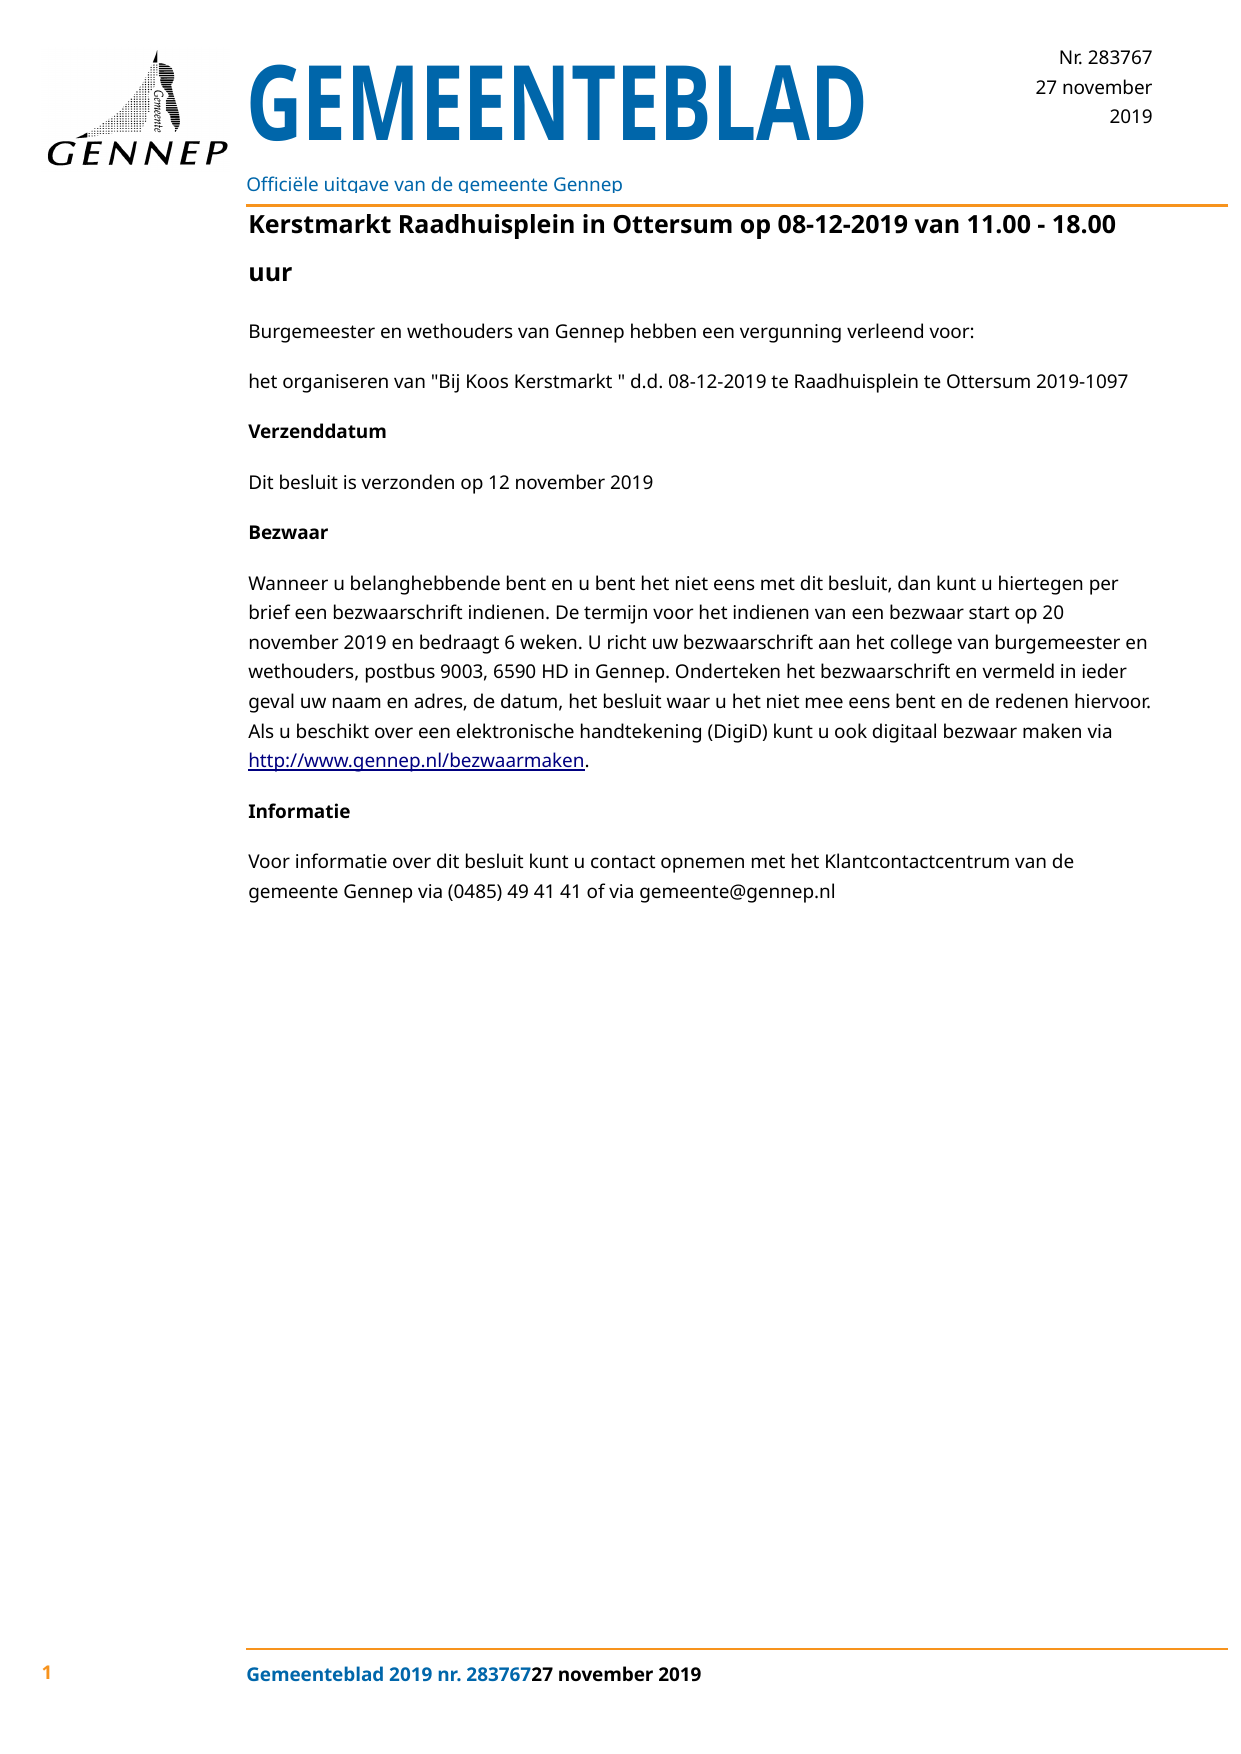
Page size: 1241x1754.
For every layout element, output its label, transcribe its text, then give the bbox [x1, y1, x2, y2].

text het organiseren van "Bij Koos Kerstmarkt " d.d. 08-12-2019 te Raadhuisplein te Ottersum 2019-1097 [248, 368, 1152, 394]
text Burgemeester en wethouders van Gennep hebben een vergunning verleend voor: [248, 318, 1152, 344]
text Wanneer u belanghebbende bent en u bent het niet eens met dit besluit, dan kunt u hiertegen per brief een bezwaarschrift indienen. De termijn voor het indienen van een bezwaar start op 20 november 2019 en bedraagt 6 weken. U richt uw bezwaarschrift aan het college van burgemeester en wethouders, postbus 9003, 6590 HD in Gennep. Onderteken het bezwaarschrift en vermeld in ieder geval uw naam en adres, de datum, het besluit waar u het niet mee eens bent en de redenen hiervoor. Als u beschikt over een elektronische handtekening (DigiD) kunt u ook digitaal bezwaar maken via http://www.gennep.nl/bezwaarmaken. [248, 570, 1152, 773]
picture [41, 47, 231, 172]
text Bezwaar [248, 519, 1152, 545]
text Informatie [248, 798, 1152, 824]
text Verzenddatum [248, 419, 1152, 444]
text Kerstmarkt Raadhuisplein in Ottersum op 08-12-2019 van 11.00 - 18.00 uur [248, 207, 1152, 288]
text Voor informatie over dit besluit kunt u contact opnemen met het Klantcontactcentrum van de gemeente Gennep via (0485) 49 41 41 of via gemeente@gennep.nl [248, 848, 1152, 904]
text Dit besluit is verzonden op 12 november 2019 [248, 469, 1152, 495]
